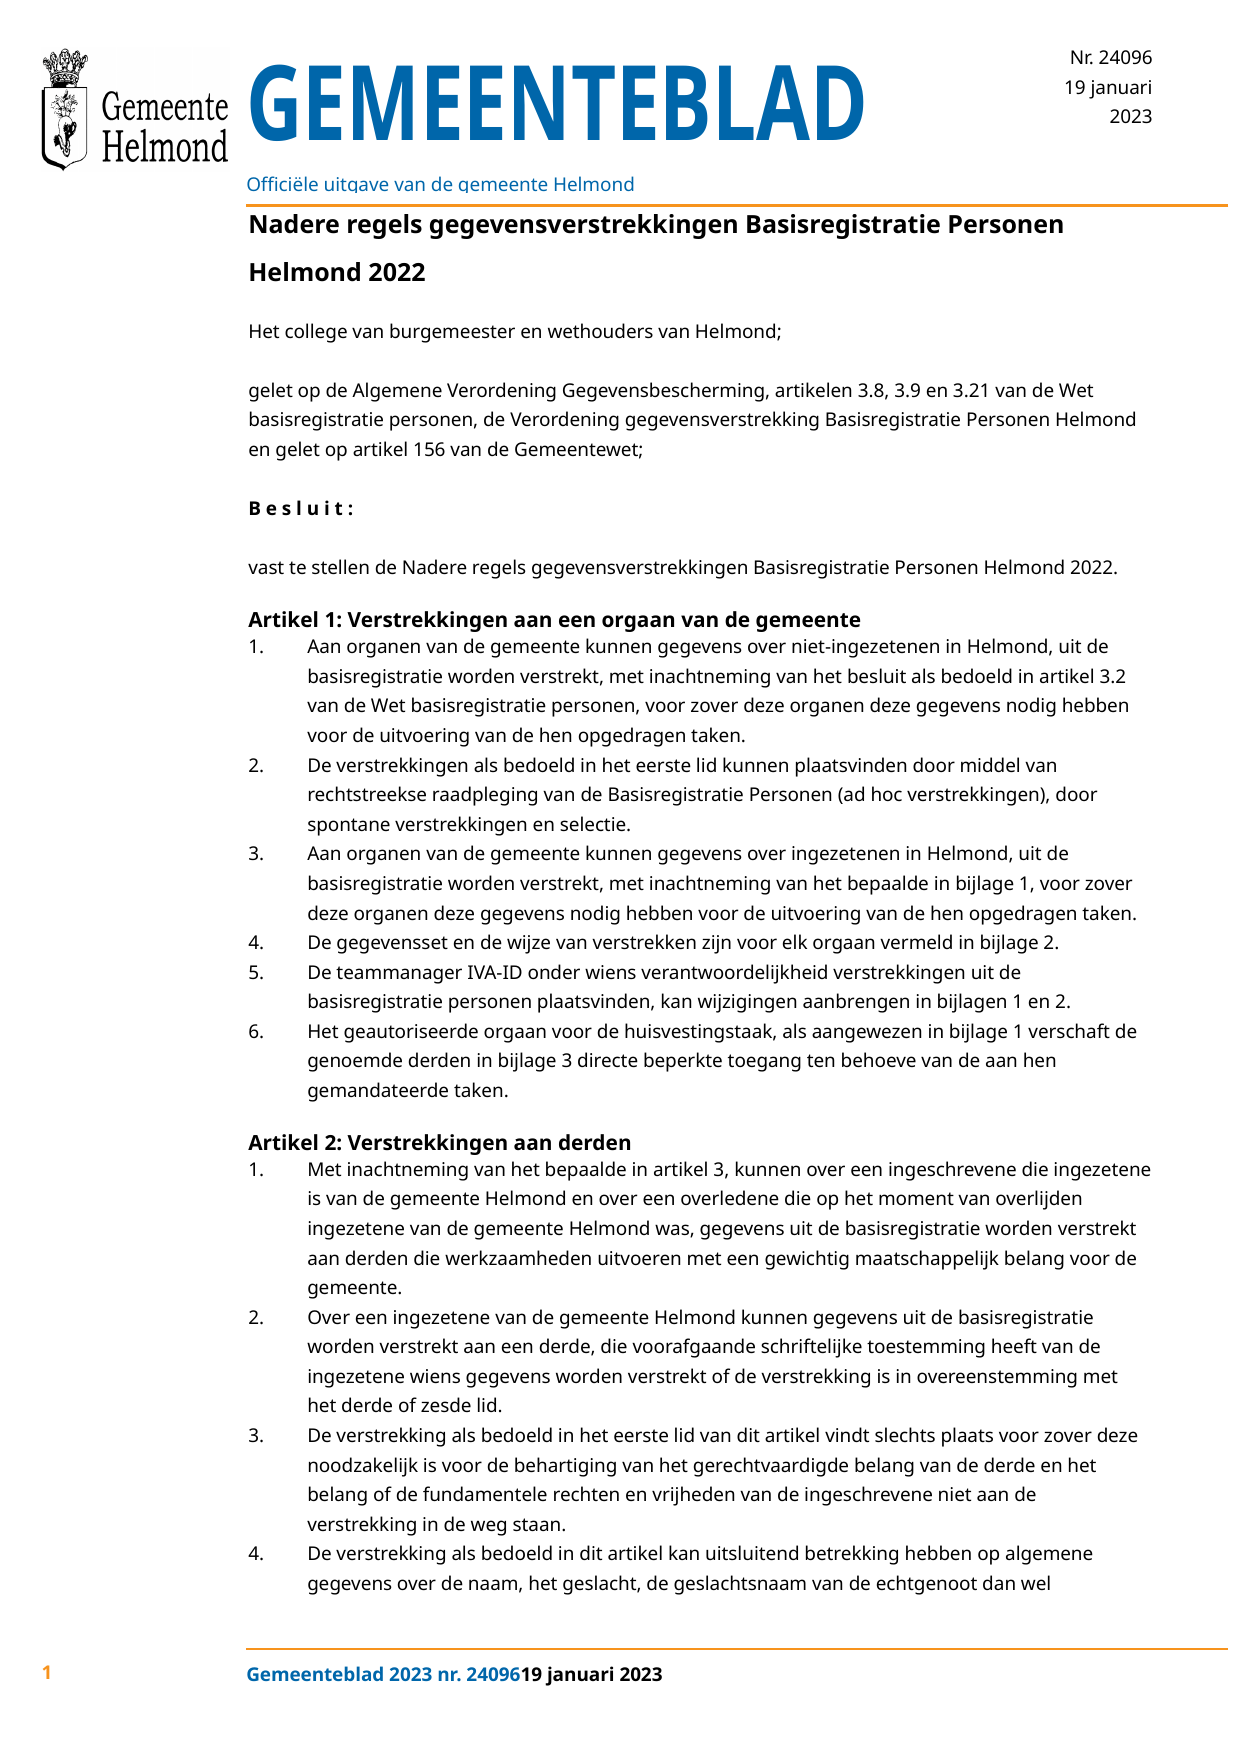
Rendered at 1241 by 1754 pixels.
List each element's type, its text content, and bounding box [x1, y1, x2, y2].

picture [41, 47, 231, 172]
list Met inachtneming van het bepaalde in artikel 3, kunnen over een ingeschrevene die ingezetene is van de gemeente Helmond en over een overledene die op het moment van overlijden ingezetene van de gemeente Helmond was, gegevens uit de basisregistratie worden verstrekt aan derden die werkzaamheden uitvoeren met een gewichtig maatschappelijk belang voor de gemeente. [248, 1156, 1152, 1300]
list Over een ingezetene van de gemeente Helmond kunnen gegevens uit de basisregistratie worden verstrekt aan een derde, die voorafgaande schriftelijke toestemming heeft van de ingezetene wiens gegevens worden verstrekt of de verstrekking is in overeenstemming met het derde of zesde lid. [248, 1304, 1152, 1418]
list Het geautoriseerde orgaan voor de huisvestingstaak, als aangewezen in bijlage 1 verschaft de genoemde derden in bijlage 3 directe beperkte toegang ten behoeve van de aan hen gemandateerde taken. [248, 1018, 1152, 1103]
list De gegevensset en de wijze van verstrekken zijn voor elk orgaan vermeld in bijlage 2. [248, 929, 1152, 955]
text vast te stellen de Nadere regels gegevensverstrekkingen Basisregistratie Personen Helmond 2022. [248, 554, 1152, 580]
list De teammanager IVA-ID onder wiens verantwoordelijkheid verstrekkingen uit de basisregistratie personen plaatsvinden, kan wijzigingen aanbrengen in bijlagen 1 en 2. [248, 959, 1152, 1014]
list De verstrekkingen als bedoeld in het eerste lid kunnen plaatsvinden door middel van rechtstreekse raadpleging van de Basisregistratie Personen (ad hoc verstrekkingen), door spontane verstrekkingen en selectie. [248, 752, 1152, 837]
text B e s l u i t : [248, 495, 1152, 521]
text gelet op de Algemene Verordening Gegevensbescherming, artikelen 3.8, 3.9 en 3.21 van de Wet basisregistratie personen, de Verordening gegevensverstrekking Basisregistratie Personen Helmond en gelet op artikel 156 van de Gemeentewet; [248, 377, 1152, 462]
list Aan organen van de gemeente kunnen gegevens over ingezetenen in Helmond, uit de basisregistratie worden verstrekt, met inachtneming van het bepaalde in bijlage 1, voor zover deze organen deze gegevens nodig hebben voor de uitvoering van de hen opgedragen taken. [248, 841, 1152, 925]
text Nadere regels gegevensverstrekkingen Basisregistratie Personen Helmond 2022 [248, 207, 1152, 288]
text Het college van burgemeester en wethouders van Helmond; [248, 318, 1152, 344]
text Artikel 1: Verstrekkingen aan een orgaan van de gemeente [248, 605, 1152, 633]
text Artikel 2: Verstrekkingen aan derden [248, 1128, 1152, 1156]
list Aan organen van de gemeente kunnen gegevens over niet-ingezetenen in Helmond, uit de basisregistratie worden verstrekt, met inachtneming van het besluit als bedoeld in artikel 3.2 van de Wet basisregistratie personen, voor zover deze organen deze gegevens nodig hebben voor de uitvoering van de hen opgedragen taken. [248, 633, 1152, 748]
list De verstrekking als bedoeld in dit artikel kan uitsluitend betrekking hebben op algemene gegevens over de naam, het geslacht, de geslachtsnaam van de echtgenoot dan wel [248, 1541, 1152, 1596]
list De verstrekking als bedoeld in het eerste lid van dit artikel vindt slechts plaats voor zover deze noodzakelijk is voor de behartiging van het gerechtvaardigde belang van de derde en het belang of de fundamentele rechten en vrijheden van de ingeschrevene niet aan de verstrekking in de weg staan. [248, 1422, 1152, 1537]
